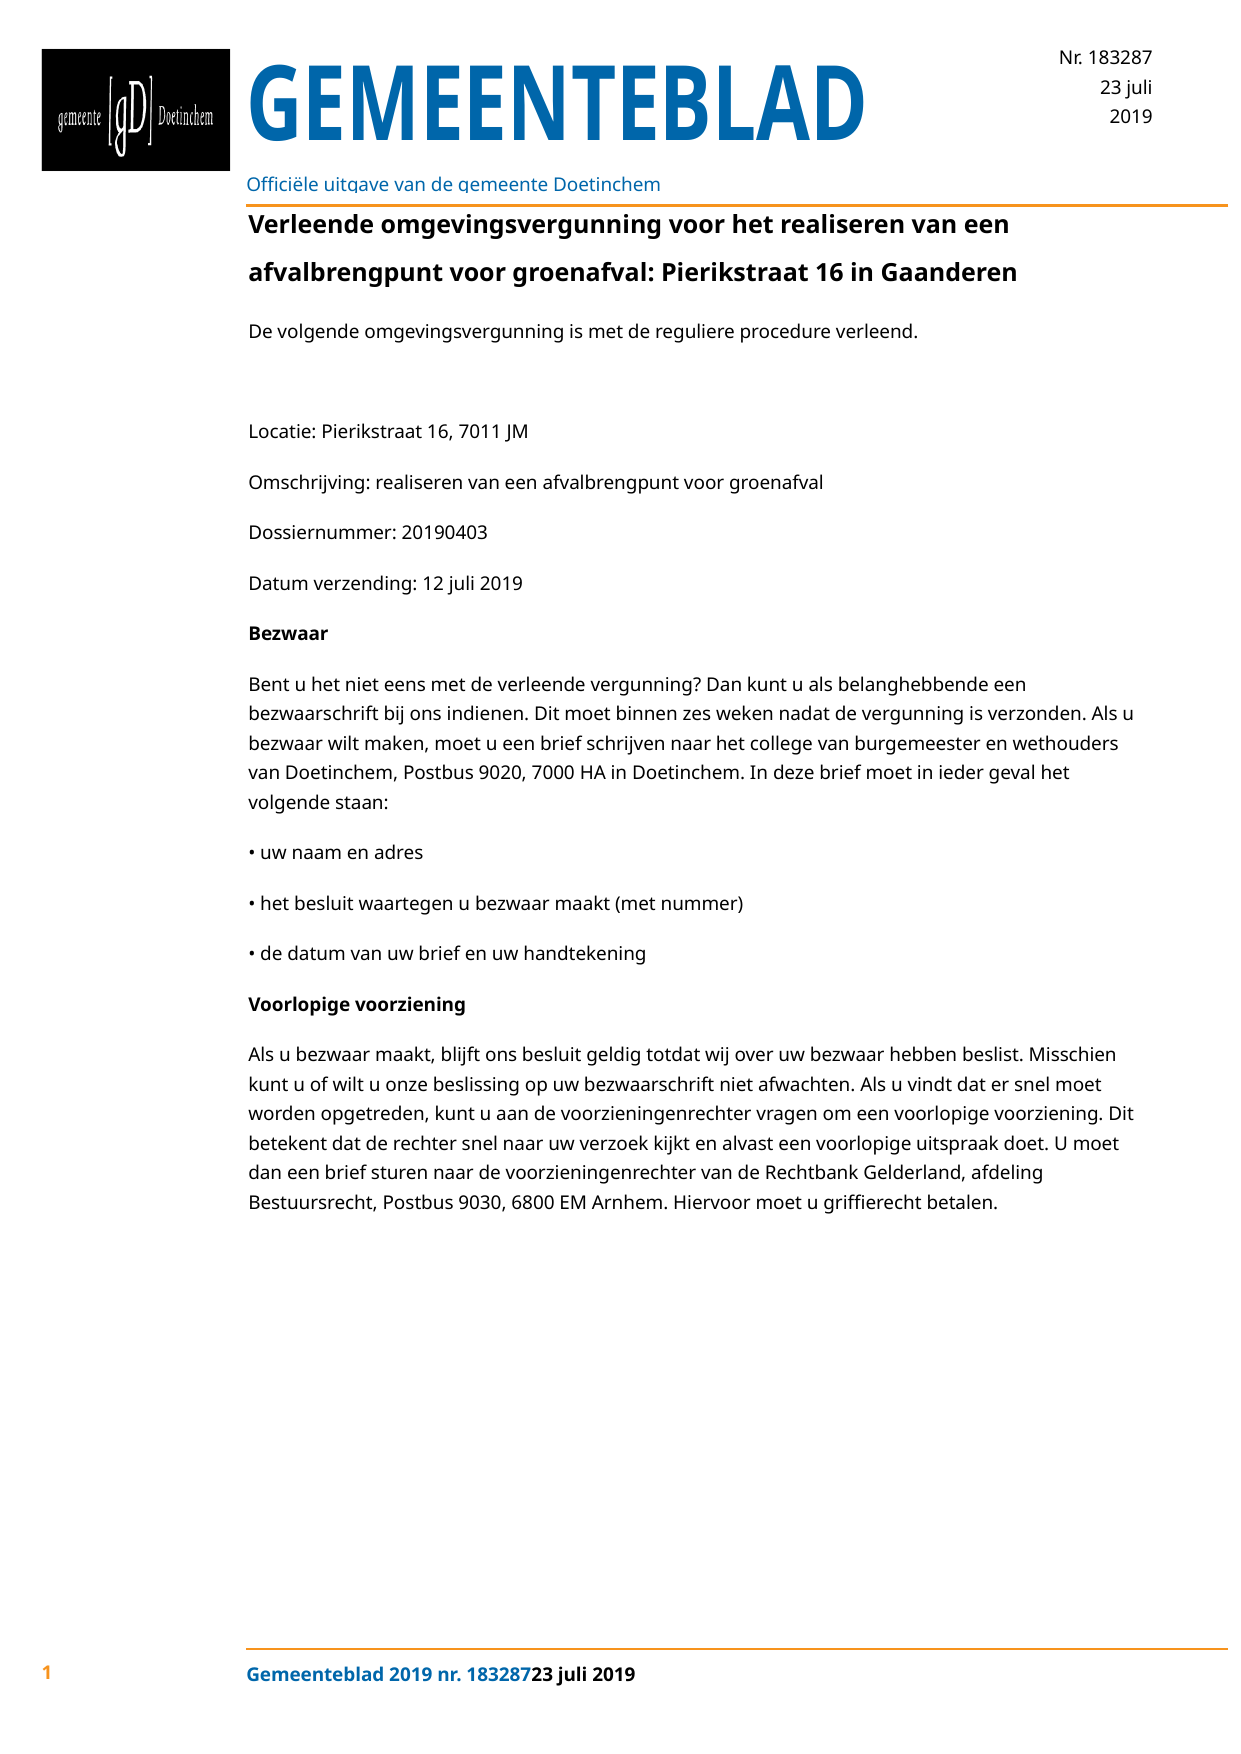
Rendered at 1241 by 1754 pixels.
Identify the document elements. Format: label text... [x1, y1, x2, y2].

text Dossiernummer: 20190403 [248, 519, 1152, 545]
text De volgende omgevingsvergunning is met de reguliere procedure verleend. [248, 318, 1152, 344]
picture [41, 47, 231, 172]
text Bezwaar [248, 620, 1152, 646]
text Als u bezwaar maakt, blijft ons besluit geldig totdat wij over uw bezwaar hebben beslist. Misschien kunt u of wilt u onze beslissing op uw bezwaarschrift niet afwachten. Als u vindt dat er snel moet worden opgetreden, kunt u aan de voorzieningenrechter vragen om een voorlopige voorziening. Dit betekent dat de rechter snel naar uw verzoek kijkt en alvast een voorlopige uitspraak doet. U moet dan een brief sturen naar de voorzieningenrechter van de Rechtbank Gelderland, afdeling Bestuursrecht, Postbus 9030, 6800 EM Arnhem. Hiervoor moet u griffierecht betalen. [248, 1041, 1152, 1215]
text Bent u het niet eens met de verleende vergunning? Dan kunt u als belanghebbende een bezwaarschrift bij ons indienen. Dit moet binnen zes weken nadat de vergunning is verzonden. Als u bezwaar wilt maken, moet u een brief schrijven naar het college van burgemeester en wethouders van Doetinchem, Postbus 9020, 7000 HA in Doetinchem. In deze brief moet in ieder geval het volgende staan: [248, 671, 1152, 815]
text Voorlopige voorziening [248, 991, 1152, 1017]
text • de datum van uw brief en uw handtekening [248, 940, 1152, 966]
text Verleende omgevingsvergunning voor het realiseren van een afvalbrengpunt voor groenafval: Pierikstraat 16 in Gaanderen [248, 207, 1152, 288]
text • het besluit waartegen u bezwaar maakt (met nummer) [248, 890, 1152, 916]
text Datum verzending: 12 juli 2019 [248, 570, 1152, 596]
text • uw naam en adres [248, 839, 1152, 865]
text Omschrijving: realiseren van een afvalbrengpunt voor groenafval [248, 469, 1152, 495]
text Locatie: Pierikstraat 16, 7011 JM [248, 419, 1152, 444]
